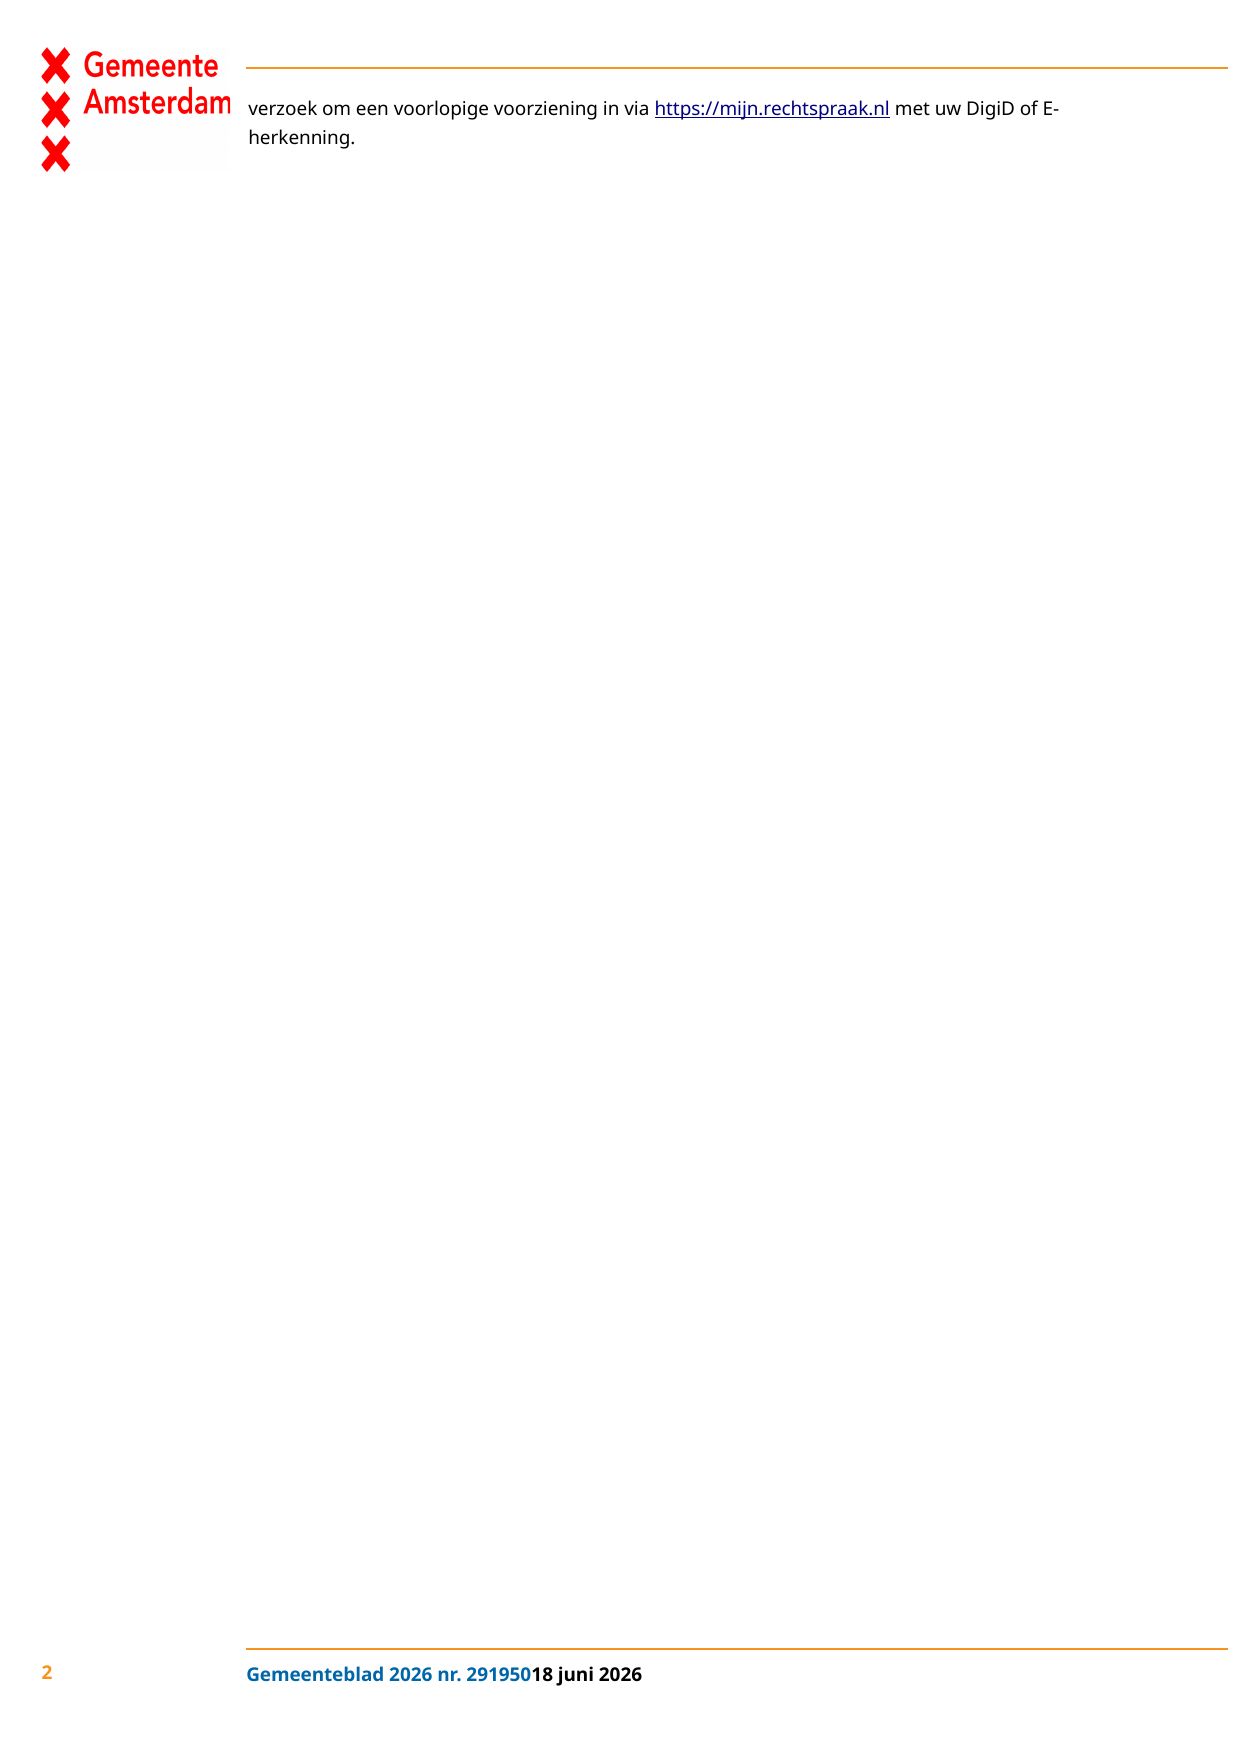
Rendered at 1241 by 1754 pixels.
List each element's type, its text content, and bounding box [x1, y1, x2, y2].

picture [41, 47, 231, 172]
text verzoek om een voorlopige voorziening in via https://mijn.rechtspraak.nl met uw DigiD of E-herkenning. [248, 95, 1152, 150]
